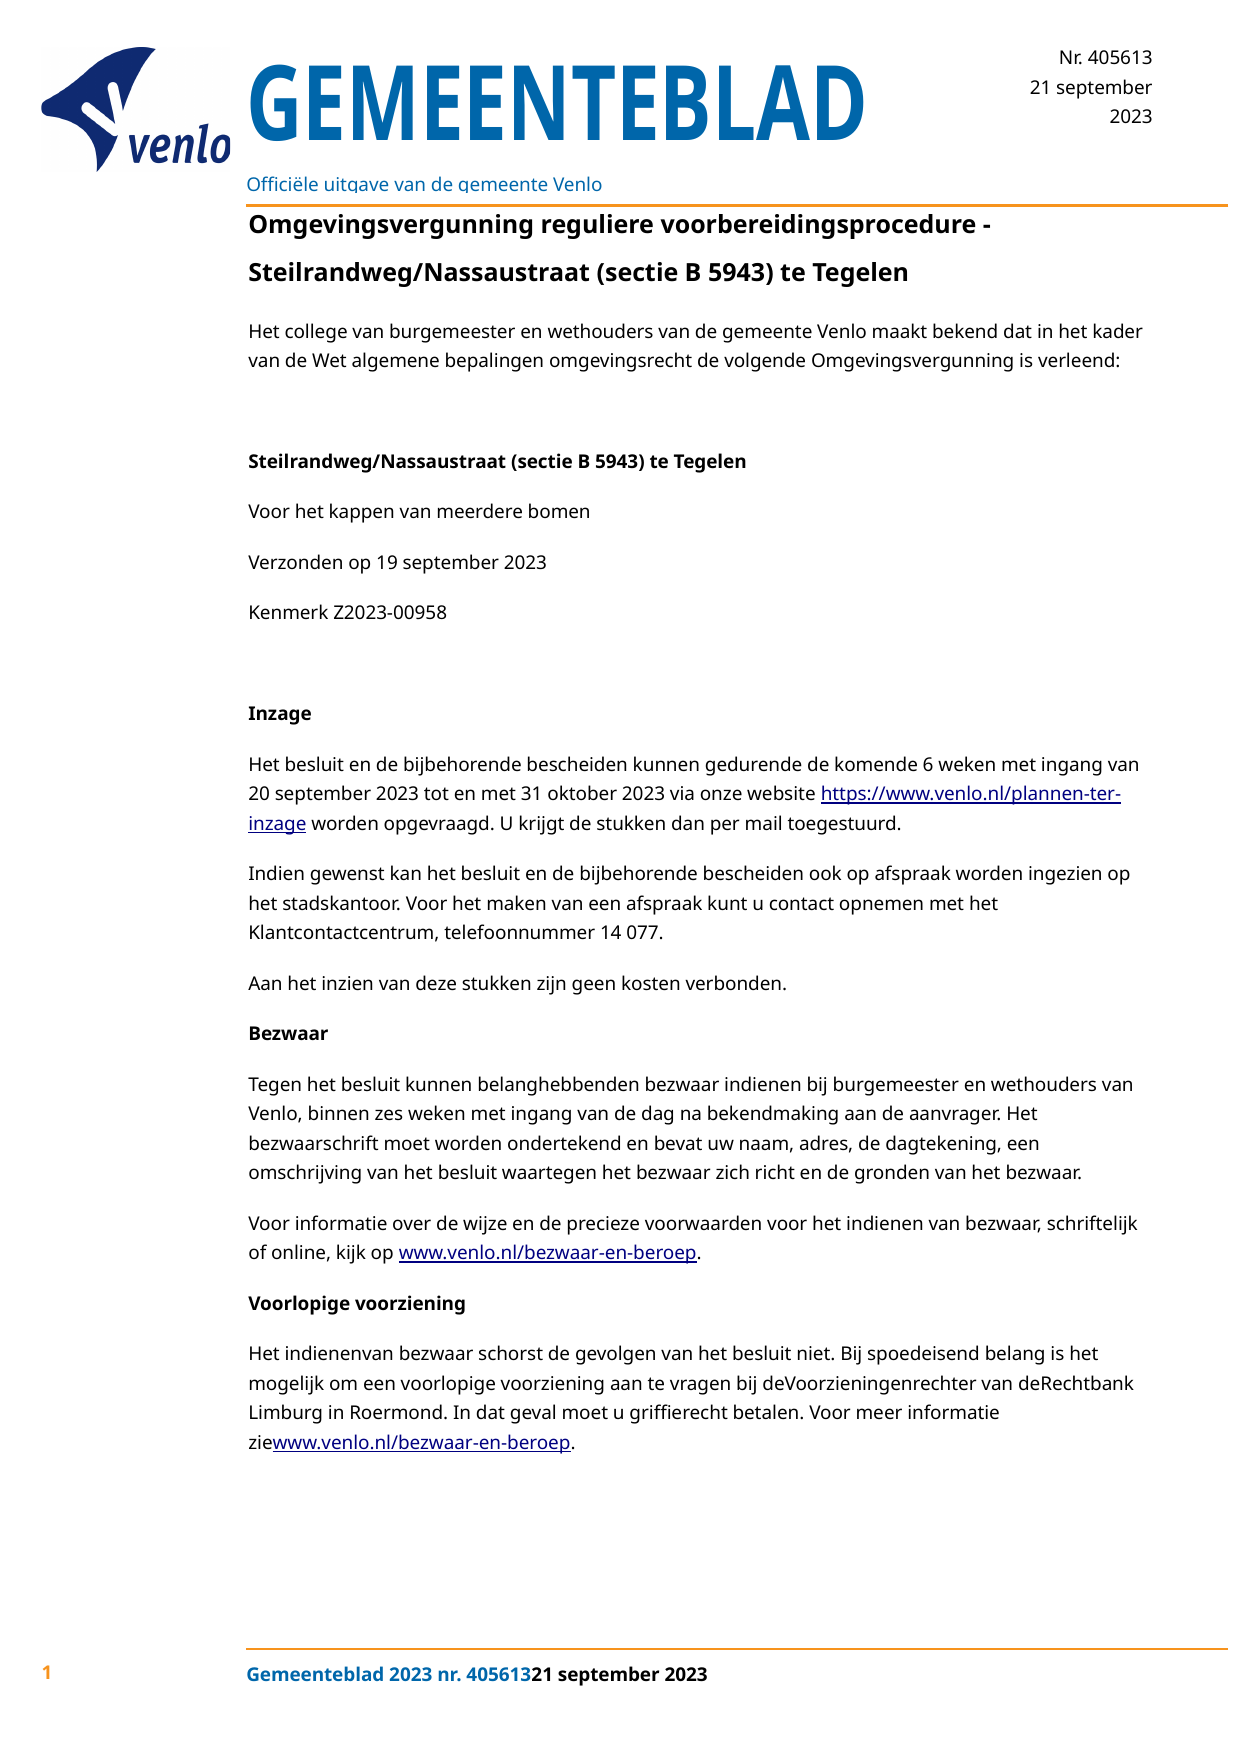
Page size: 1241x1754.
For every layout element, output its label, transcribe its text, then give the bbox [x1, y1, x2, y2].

text Indien gewenst kan het besluit en de bijbehorende bescheiden ook op afspraak worden ingezien op het stadskantoor. Voor het maken van een afspraak kunt u contact opnemen met het Klantcontactcentrum, telefoonnummer 14 077. [248, 860, 1152, 945]
text Voor informatie over de wijze en de precieze voorwaarden voor het indienen van bezwaar, schriftelijk of online, kijk op www.venlo.nl/bezwaar-en-beroep. [248, 1210, 1152, 1265]
text Bezwaar [248, 1020, 1152, 1046]
text Voor het kappen van meerdere bomen [248, 499, 1152, 524]
picture [41, 47, 231, 172]
text Omgevingsvergunning reguliere voorbereidingsprocedure - Steilrandweg/Nassaustraat (sectie B 5943) te Tegelen [248, 207, 1152, 288]
text Voorlopige voorziening [248, 1290, 1152, 1316]
text Inzage [248, 700, 1152, 726]
text Het college van burgemeester en wethouders van de gemeente Venlo maakt bekend dat in het kader van de Wet algemene bepalingen omgevingsrecht de volgende Omgevingsvergunning is verleend: [248, 318, 1152, 373]
text Het besluit en de bijbehorende bescheiden kunnen gedurende de komende 6 weken met ingang van 20 september 2023 tot en met 31 oktober 2023 via onze website https://www.venlo.nl/plannen-ter-inzage worden opgevraagd. U krijgt de stukken dan per mail toegestuurd. [248, 751, 1152, 836]
text Kenmerk Z2023-00958 [248, 599, 1152, 625]
text Steilrandweg/Nassaustraat (sectie B 5943) te Tegelen [248, 448, 1152, 474]
text Verzonden op 19 september 2023 [248, 549, 1152, 575]
text Het indienenvan bezwaar schorst de gevolgen van het besluit niet. Bij spoedeisend belang is het mogelijk om een voorlopige voorziening aan te vragen bij deVoorzieningenrechter van deRechtbank Limburg in Roermond. In dat geval moet u griffierecht betalen. Voor meer informatie ziewww.venlo.nl/bezwaar-en-beroep. [248, 1340, 1152, 1455]
text Tegen het besluit kunnen belanghebbenden bezwaar indienen bij burgemeester en wethouders van Venlo, binnen zes weken met ingang van de dag na bekendmaking aan de aanvrager. Het bezwaarschrift moet worden ondertekend en bevat uw naam, adres, de dagtekening, een omschrijving van het besluit waartegen het bezwaar zich richt en de gronden van het bezwaar. [248, 1071, 1152, 1185]
text Aan het inzien van deze stukken zijn geen kosten verbonden. [248, 970, 1152, 996]
